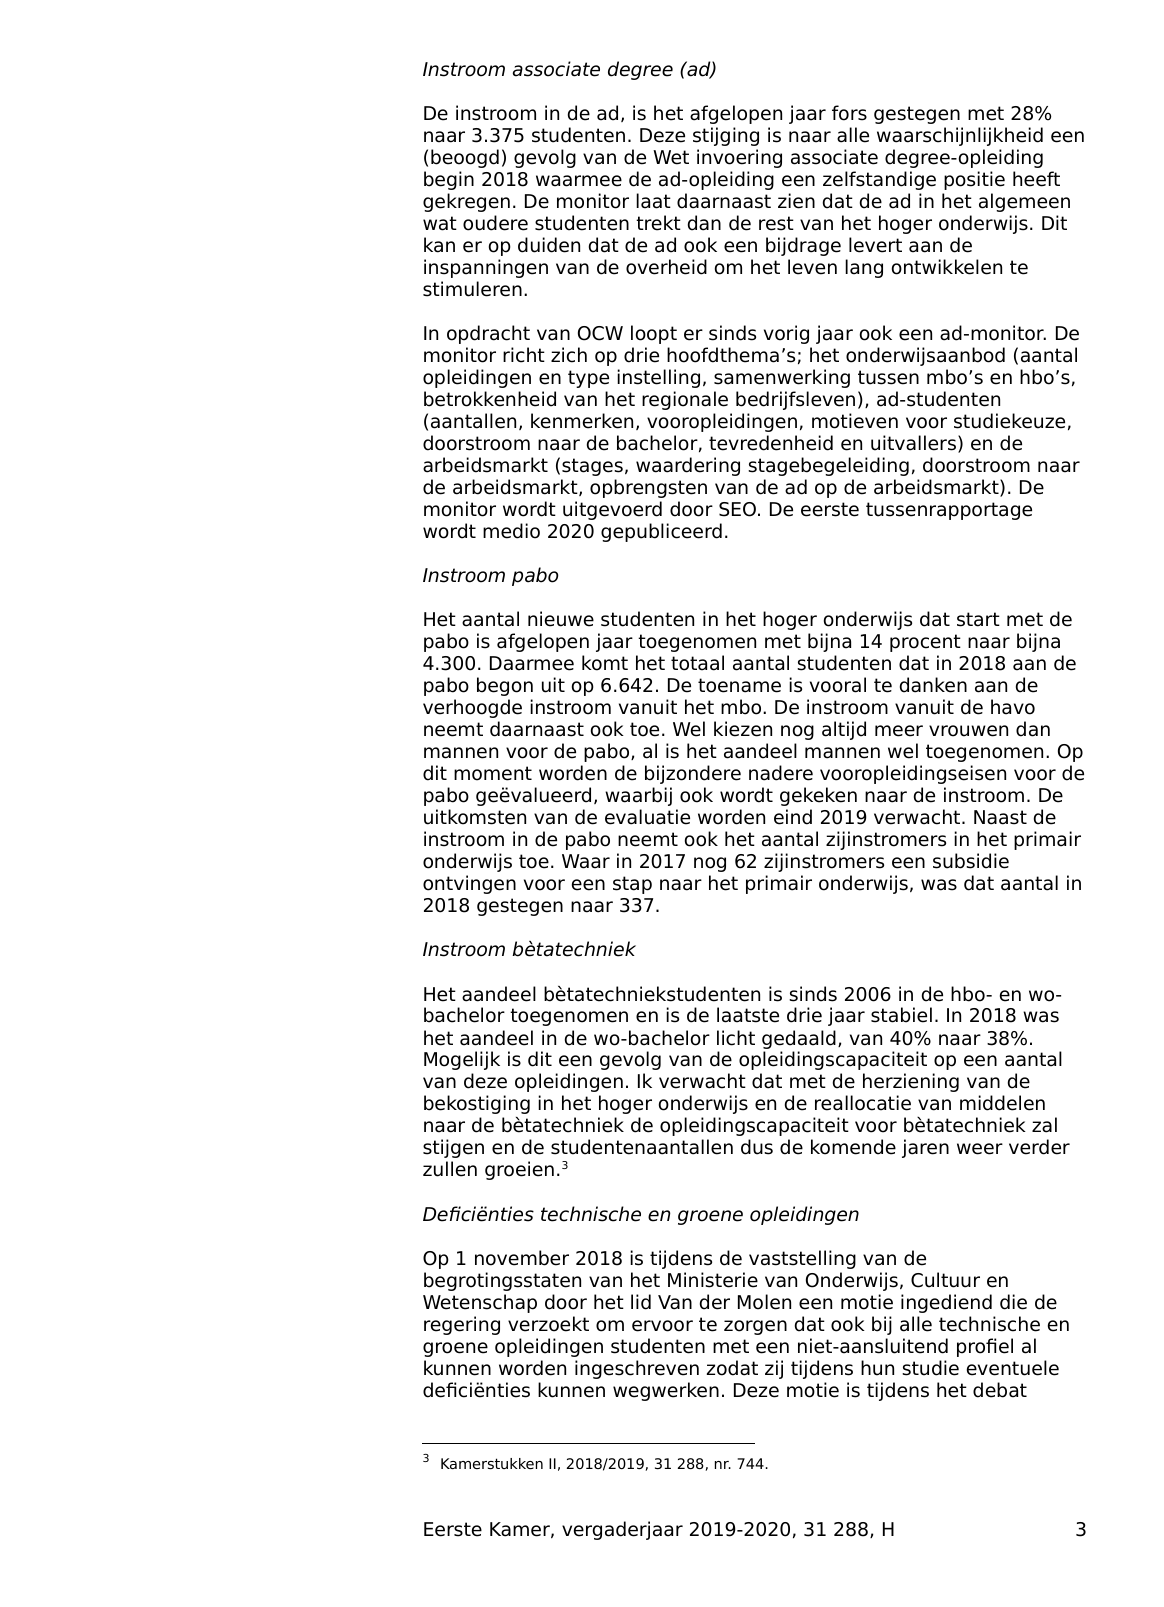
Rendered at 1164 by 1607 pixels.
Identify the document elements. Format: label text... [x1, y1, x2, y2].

text Het aantal nieuwe studenten in het hoger onderwijs dat start met de pabo is afgelopen jaar toegenomen met bijna 14 procent naar bijna 4.300. Daarmee komt het totaal aantal studenten dat in 2018 aan de pabo begon uit op 6.642. De toename is vooral te danken aan de verhoogde instroom vanuit het mbo. De instroom vanuit de havo neemt daarnaast ook toe. Wel kiezen nog altijd meer vrouwen dan mannen voor de pabo, al is het aandeel mannen wel toegenomen. Op dit moment worden de bijzondere nadere vooropleidingseisen voor de pabo geëvalueerd, waarbij ook wordt gekeken naar de instroom. De uitkomsten van de evaluatie worden eind 2019 verwacht. Naast de instroom in de pabo neemt ook het aantal zijinstromers in het primair onderwijs toe. Waar in 2017 nog 62 zijinstromers een subsidie ontvingen voor een stap naar het primair onderwijs, was dat aantal in 2018 gestegen naar 337. [422, 609, 1087, 917]
subtitle Instroom pabo [422, 565, 1087, 587]
text In opdracht van OCW loopt er sinds vorig jaar ook een ad-monitor. De monitor richt zich op drie hoofdthema’s; het onderwijsaanbod (aantal opleidingen en type instelling, samenwerking tussen mbo’s en hbo’s, betrokkenheid van het regionale bedrijfsleven), ad-studenten (aantallen, kenmerken, vooropleidingen, motieven voor studiekeuze, doorstroom naar de bachelor, tevredenheid en uitvallers) en de arbeidsmarkt (stages, waardering stagebegeleiding, doorstroom naar de arbeidsmarkt, opbrengsten van de ad op de arbeidsmarkt). De monitor wordt uitgevoerd door SEO. De eerste tussenrapportage wordt medio 2020 gepubliceerd. [422, 323, 1087, 543]
subtitle Instroom associate degree (ad) [422, 59, 1087, 81]
text Op 1 november 2018 is tijdens de vaststelling van de begrotingsstaten van het Ministerie van Onderwijs, Cultuur en Wetenschap door het lid Van der Molen een motie ingediend die de regering verzoekt om ervoor te zorgen dat ook bij alle technische en groene opleidingen studenten met een niet-aansluitend profiel al kunnen worden ingeschreven zodat zij tijdens hun studie eventuele deficiënties kunnen wegwerken. Deze motie is tijdens het debat [422, 1248, 1087, 1401]
text Kamerstukken II, 2018/2019, 31 288, nr. 744. [422, 1452, 1087, 1474]
text De instroom in de ad, is het afgelopen jaar fors gestegen met 28% naar 3.375 studenten. Deze stijging is naar alle waarschijnlijkheid een (beoogd) gevolg van de Wet invoering associate degree-opleiding begin 2018 waarmee de ad-opleiding een zelfstandige positie heeft gekregen. De monitor laat daarnaast zien dat de ad in het algemeen wat oudere studenten trekt dan de rest van het hoger onderwijs. Dit kan er op duiden dat de ad ook een bijdrage levert aan de inspanningen van de overheid om het leven lang ontwikkelen te stimuleren. [422, 103, 1087, 301]
subtitle Deficiënties technische en groene opleidingen [422, 1203, 1087, 1225]
subtitle Instroom bètatechniek [422, 939, 1087, 961]
text Het aandeel bètatechniekstudenten is sinds 2006 in de hbo- en wo-bachelor toegenomen en is de laatste drie jaar stabiel. In 2018 was het aandeel in de wo-bachelor licht gedaald, van 40% naar 38%. Mogelijk is dit een gevolg van de opleidingscapaciteit op een aantal van deze opleidingen. Ik verwacht dat met de herziening van de bekostiging in het hoger onderwijs en de reallocatie van middelen naar de bètatechniek de opleidingscapaciteit voor bètatechniek zal stijgen en de studentenaantallen dus de komende jaren weer verder zullen groeien. [422, 983, 1087, 1181]
